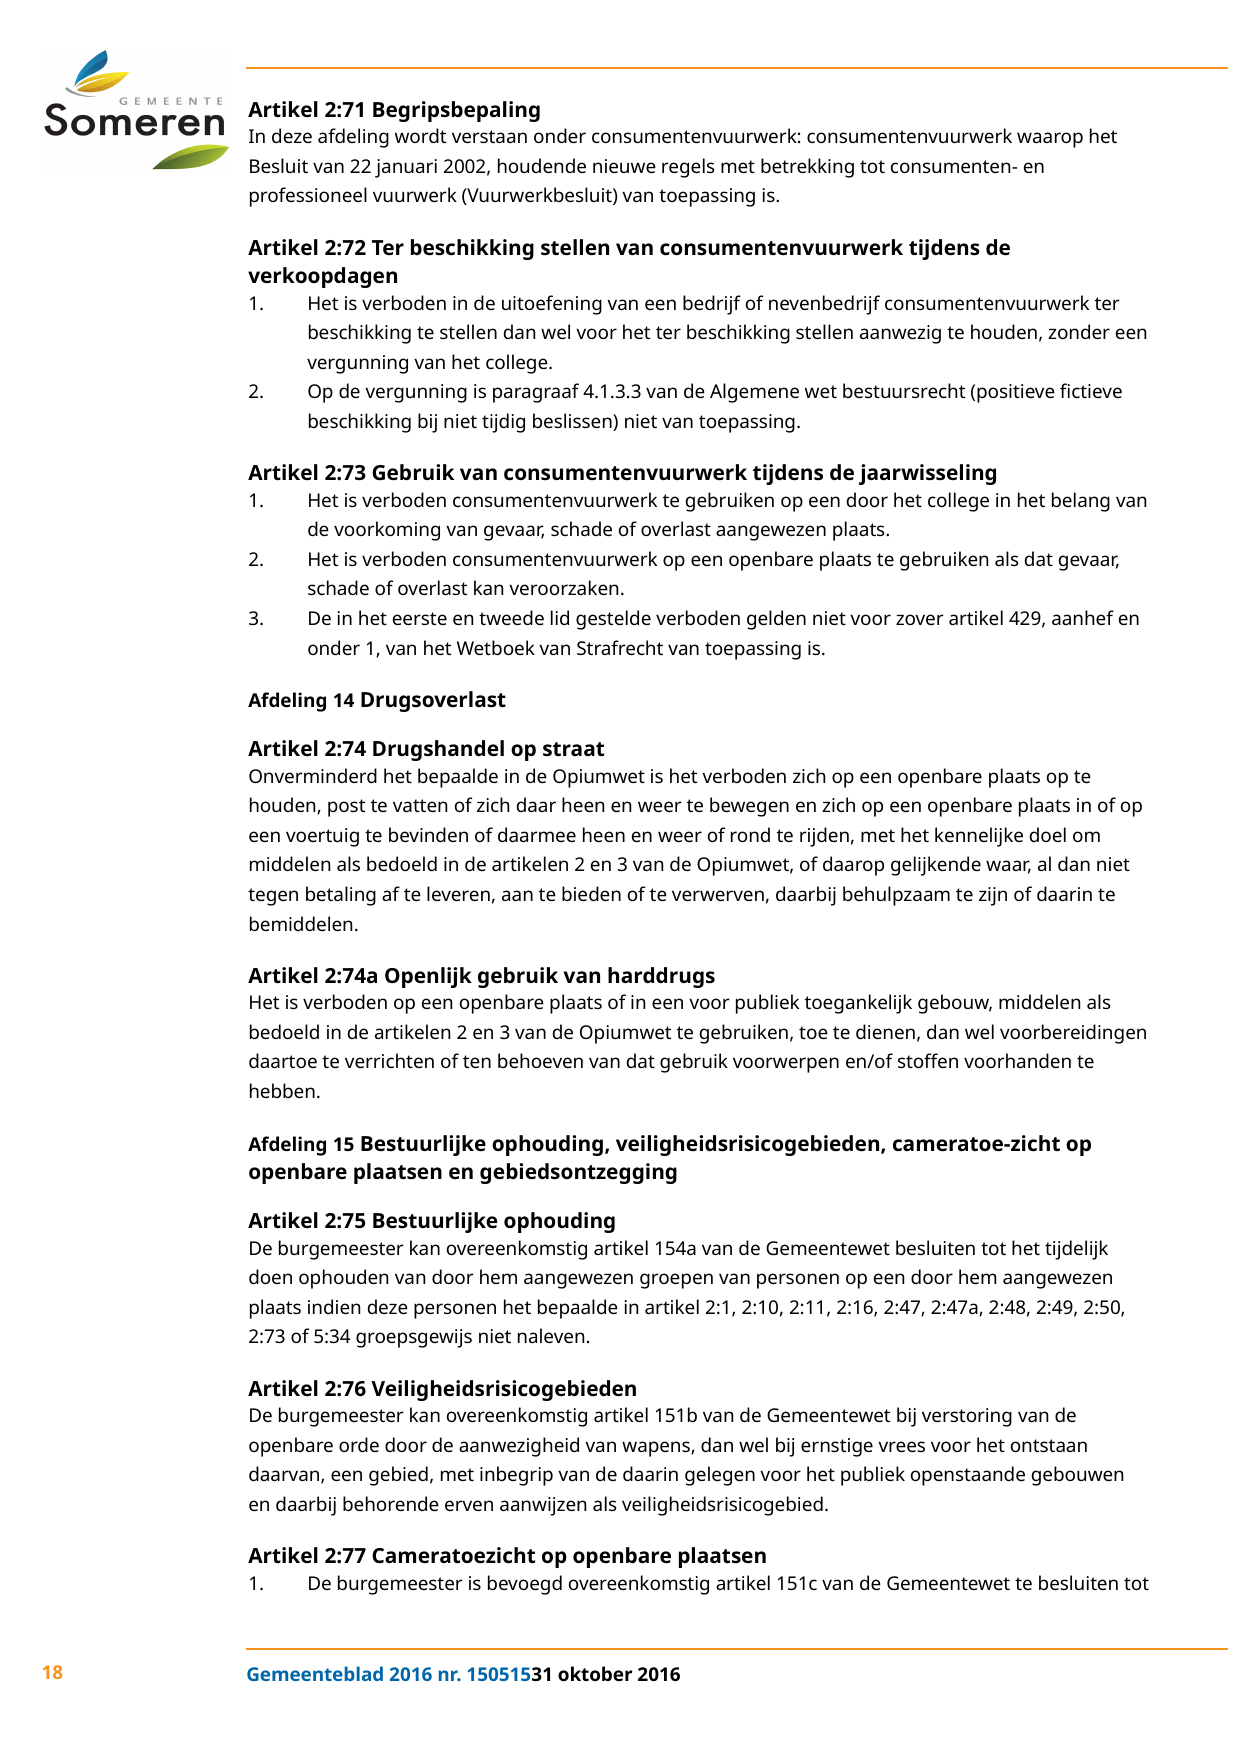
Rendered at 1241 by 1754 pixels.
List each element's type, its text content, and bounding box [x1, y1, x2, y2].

list De in het eerste en tweede lid gestelde verboden gelden niet voor zover artikel 429, aanhef en onder 1, van het Wetboek van Strafrecht van toepassing is. [248, 605, 1152, 661]
text Onverminderd het bepaalde in de Opiumwet is het verboden zich op een openbare plaats op te houden, post te vatten of zich daar heen en weer te bewegen en zich op een openbare plaats in of op een voertuig te bevinden of daarmee heen en weer of rond te rijden, met het kennelijke doel om middelen als bedoeld in de artikelen 2 en 3 van de Opiumwet, of daarop gelijkende waar, al dan niet tegen betaling af te leveren, aan te bieden of te verwerven, daarbij behulpzaam te zijn of daarin te bemiddelen. [248, 763, 1152, 936]
list Het is verboden in de uitoefening van een bedrijf of nevenbedrijf consumentenvuurwerk ter beschikking te stellen dan wel voor het ter beschikking stellen aanwezig te houden, zonder een vergunning van het college. [248, 290, 1152, 374]
list Op de vergunning is paragraaf 4.1.3.3 van de Algemene wet bestuursrecht (positieve fictieve beschikking bij niet tijdig beslissen) niet van toepassing. [248, 378, 1152, 434]
text De burgemeester kan overeenkomstig artikel 154a van de Gemeentewet besluiten tot het tijdelijk doen ophouden van door hem aangewezen groepen van personen op een door hem aangewezen plaats indien deze personen het bepaalde in artikel 2:1, 2:10, 2:11, 2:16, 2:47, 2:47a, 2:48, 2:49, 2:50, 2:73 of 5:34 groepsgewijs niet naleven. [248, 1235, 1152, 1349]
text Artikel 2:71 Begripsbepaling [248, 95, 1152, 123]
text Artikel 2:75 Bestuurlijke ophouding [248, 1206, 1152, 1235]
text Artikel 2:74a Openlijk gebruik van harddrugs [248, 961, 1152, 989]
text Afdeling 15 Bestuurlijke ophouding, veiligheidsrisicogebieden, cameratoe-zicht op openbare plaatsen en gebiedsontzegging [248, 1129, 1152, 1186]
text Artikel 2:74 Drugshandel op straat [248, 734, 1152, 763]
text Artikel 2:73 Gebruik van consumentenvuurwerk tijdens de jaarwisseling [248, 458, 1152, 487]
text Artikel 2:72 Ter beschikking stellen van consumentenvuurwerk tijdens de verkoopdagen [248, 233, 1152, 290]
text Afdeling 14 Drugsoverlast [248, 685, 1152, 713]
list De burgemeester is bevoegd overeenkomstig artikel 151c van de Gemeentewet te besluiten tot [248, 1570, 1152, 1596]
list Het is verboden consumentenvuurwerk te gebruiken op een door het college in het belang van de voorkoming van gevaar, schade of overlast aangewezen plaats. [248, 487, 1152, 542]
text De burgemeester kan overeenkomstig artikel 151b van de Gemeentewet bij verstoring van de openbare orde door de aanwezigheid van wapens, dan wel bij ernstige vrees voor het ontstaan daarvan, een gebied, met inbegrip van de daarin gelegen voor het publiek openstaande gebouwen en daarbij behorende erven aanwijzen als veiligheidsrisicogebied. [248, 1402, 1152, 1517]
list Het is verboden consumentenvuurwerk op een openbare plaats te gebruiken als dat gevaar, schade of overlast kan veroorzaken. [248, 546, 1152, 601]
text Artikel 2:76 Veiligheidsrisicogebieden [248, 1374, 1152, 1402]
picture [41, 47, 231, 172]
text Artikel 2:77 Cameratoezicht op openbare plaatsen [248, 1542, 1152, 1570]
text In deze afdeling wordt verstaan onder consumentenvuurwerk: consumentenvuurwerk waarop het Besluit van 22 januari 2002, houdende nieuwe regels met betrekking tot consumenten- en professioneel vuurwerk (Vuurwerkbesluit) van toepassing is. [248, 123, 1152, 208]
text Het is verboden op een openbare plaats of in een voor publiek toegankelijk gebouw, middelen als bedoeld in de artikelen 2 en 3 van de Opiumwet te gebruiken, toe te dienen, dan wel voorbereidingen daartoe te verrichten of ten behoeven van dat gebruik voorwerpen en/of stoffen voorhanden te hebben. [248, 989, 1152, 1104]
